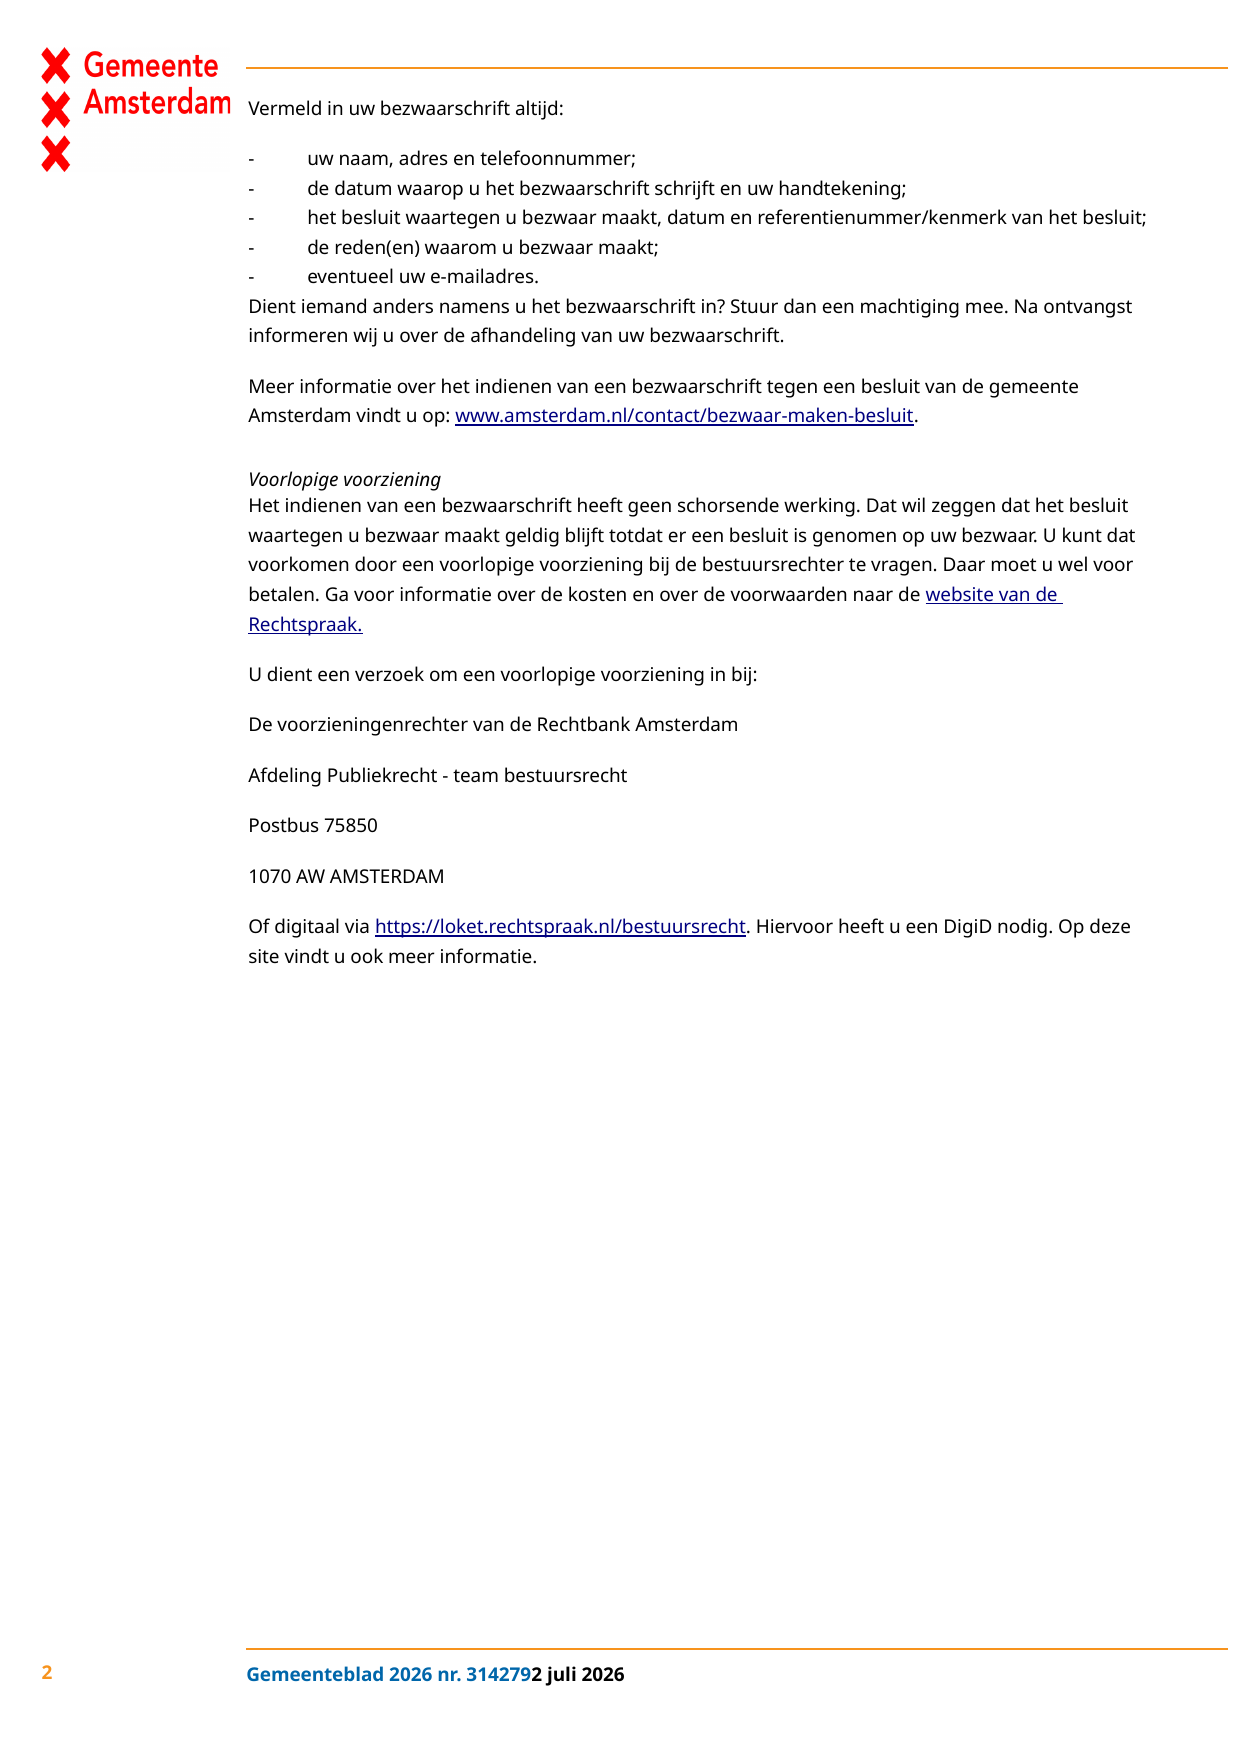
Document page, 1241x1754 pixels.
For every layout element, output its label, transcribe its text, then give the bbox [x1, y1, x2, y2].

list het besluit waartegen u bezwaar maakt, datum en referentienummer/kenmerk van het besluit; [248, 204, 1152, 230]
list de reden(en) waarom u bezwaar maakt; [248, 234, 1152, 260]
list uw naam, adres en telefoonnummer; [248, 145, 1152, 171]
text De voorzieningenrechter van de Rechtbank Amsterdam [248, 712, 1152, 737]
text Of digitaal via https://loket.rechtspraak.nl/bestuursrecht. Hiervoor heeft u een DigiD nodig. Op deze site vindt u ook meer informatie. [248, 913, 1152, 968]
text Meer informatie over het indienen van een bezwaarschrift tegen een besluit van de gemeente Amsterdam vindt u op: www.amsterdam.nl/contact/bezwaar-maken-besluit. [248, 373, 1152, 428]
text Dient iemand anders namens u het bezwaarschrift in? Stuur dan een machtiging mee. Na ontvangst informeren wij u over de afhandeling van uw bezwaarschrift. [248, 293, 1152, 348]
text Vermeld in uw bezwaarschrift altijd: [248, 95, 1152, 121]
text U dient een verzoek om een voorlopige voorziening in bij: [248, 661, 1152, 687]
text Het indienen van een bezwaarschrift heeft geen schorsende werking. Dat wil zeggen dat het besluit waartegen u bezwaar maakt geldig blijft totdat er een besluit is genomen op uw bezwaar. U kunt dat voorkomen door een voorlopige voorziening bij de bestuursrechter te vragen. Daar moet u wel voor betalen. Ga voor informatie over de kosten en over de voorwaarden naar de website van de Rechtspraak. [248, 492, 1152, 636]
picture [41, 47, 231, 172]
text Afdeling Publiekrecht - team bestuursrecht [248, 762, 1152, 788]
list eventueel uw e-mailadres. [248, 263, 1152, 289]
text Voorlopige voorziening [248, 467, 1152, 492]
text 1070 AW AMSTERDAM [248, 863, 1152, 888]
list de datum waarop u het bezwaarschrift schrijft en uw handtekening; [248, 175, 1152, 201]
text Postbus 75850 [248, 812, 1152, 838]
